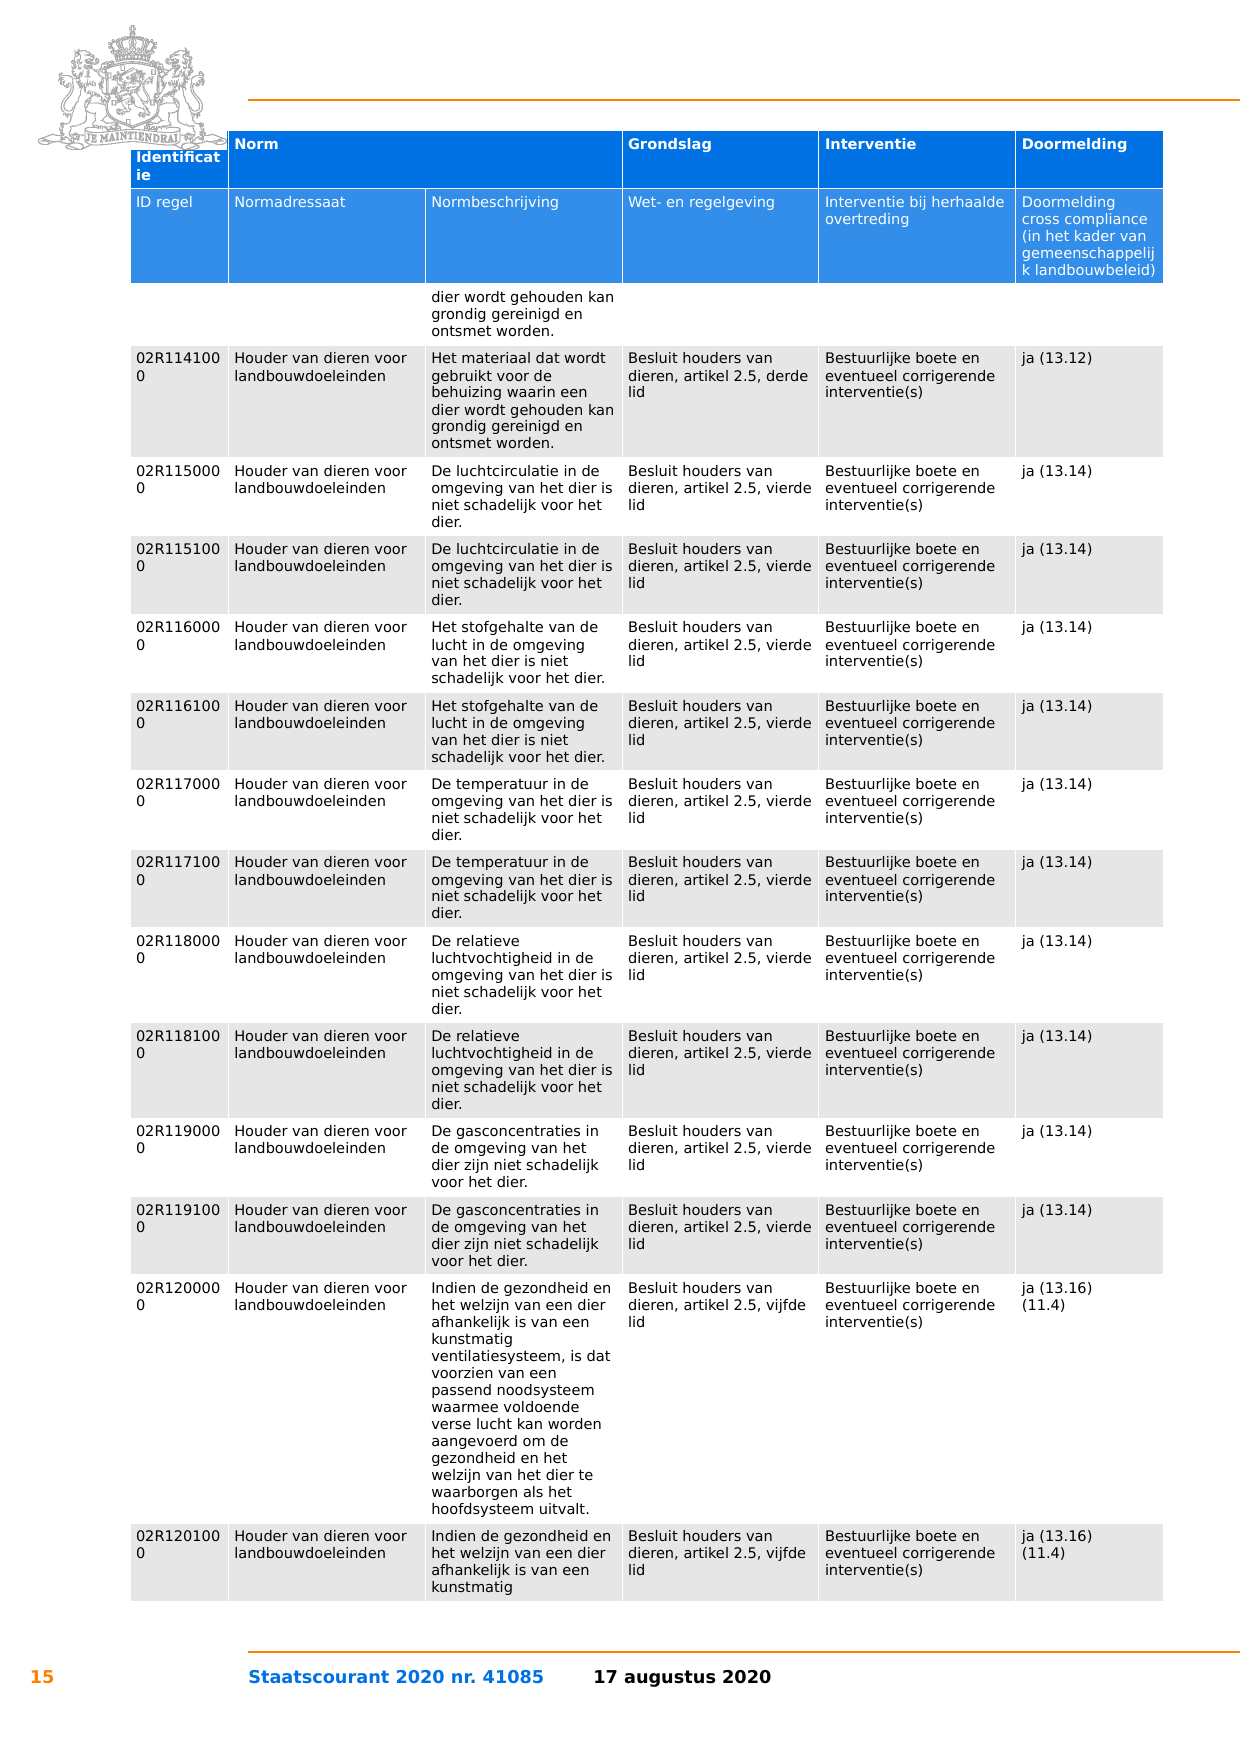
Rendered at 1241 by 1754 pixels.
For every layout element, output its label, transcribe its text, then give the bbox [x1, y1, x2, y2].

table_cell Bestuurlijke boete en eventueel corrigerende interventie(s) [819, 346, 1015, 457]
table_cell De temperatuur in de omgeving van het dier is niet schadelijk voor het dier. [426, 771, 622, 849]
table_cell Besluit houders van dieren, artikel 2.5, vijfde lid [623, 1524, 818, 1601]
table_cell [819, 284, 1015, 345]
table_header Identificatie [131, 131, 228, 188]
table_cell 02R1141000 [131, 346, 228, 457]
table_cell Besluit houders van dieren, artikel 2.5, vierde lid [623, 928, 818, 1022]
table_cell Besluit houders van dieren, artikel 2.5, derde lid [623, 346, 818, 457]
table_cell 02R1160000 [131, 615, 228, 692]
table_cell De relatieve luchtvochtigheid in de omgeving van het dier is niet schadelijk voor het dier. [426, 1023, 622, 1118]
table_cell Indien de gezondheid en het welzijn van een dier afhankelijk is van een kunstmatig [426, 1524, 622, 1601]
table_cell [229, 284, 425, 345]
table_cell Houder van dieren voor landbouwdoeleinden [229, 536, 425, 614]
table_cell Indien de gezondheid en het welzijn van een dier afhankelijk is van een kunstmatig ventilatiesysteem, is dat voorzien van een passend noodsysteem waarmee voldoende verse lucht kan worden aangevoerd om de gezondheid en het welzijn van het dier te waarborgen als het hoofdsysteem uitvalt. [426, 1275, 622, 1522]
table_cell De luchtcirculatie in de omgeving van het dier is niet schadelijk voor het dier. [426, 458, 622, 535]
table_cell De relatieve luchtvochtigheid in de omgeving van het dier is niet schadelijk voor het dier. [426, 928, 622, 1022]
table_cell [131, 284, 228, 345]
table_cell Houder van dieren voor landbouwdoeleinden [229, 1023, 425, 1118]
table_cell ja (13.14) [1016, 1023, 1163, 1118]
table_cell 02R1151000 [131, 536, 228, 614]
table_cell [623, 284, 818, 345]
table_cell Bestuurlijke boete en eventueel corrigerende interventie(s) [819, 458, 1015, 535]
table_cell ja (13.14) [1016, 1119, 1163, 1196]
table_cell ja (13.14) [1016, 615, 1163, 692]
table_cell Houder van dieren voor landbouwdoeleinden [229, 1197, 425, 1274]
table_cell ja (13.16) (11.4) [1016, 1275, 1163, 1522]
table_cell Bestuurlijke boete en eventueel corrigerende interventie(s) [819, 771, 1015, 849]
table_cell ja (13.14) [1016, 928, 1163, 1022]
table_header Norm [229, 131, 622, 188]
table_cell ja (13.14) [1016, 771, 1163, 849]
table_cell ja (13.14) [1016, 693, 1163, 770]
table_cell ja (13.12) [1016, 346, 1163, 457]
table_cell ja (13.16) (11.4) [1016, 1524, 1163, 1601]
table_cell Bestuurlijke boete en eventueel corrigerende interventie(s) [819, 693, 1015, 770]
table_cell De gasconcentraties in de omgeving van het dier zijn niet schadelijk voor het dier. [426, 1197, 622, 1274]
table_cell Houder van dieren voor landbouwdoeleinden [229, 693, 425, 770]
table_cell Houder van dieren voor landbouwdoeleinden [229, 850, 425, 927]
table_cell Besluit houders van dieren, artikel 2.5, vijfde lid [623, 1275, 818, 1522]
table_cell Bestuurlijke boete en eventueel corrigerende interventie(s) [819, 1023, 1015, 1118]
table_cell 02R1181000 [131, 1023, 228, 1118]
table_header Grondslag [623, 131, 818, 188]
table_cell Normbeschrijving [426, 189, 622, 283]
table_cell Houder van dieren voor landbouwdoeleinden [229, 1275, 425, 1522]
table_cell ja (13.14) [1016, 1197, 1163, 1274]
table_cell Bestuurlijke boete en eventueel corrigerende interventie(s) [819, 1197, 1015, 1274]
table_cell Houder van dieren voor landbouwdoeleinden [229, 1119, 425, 1196]
table_cell Het stofgehalte van de lucht in de omgeving van het dier is niet schadelijk voor het dier. [426, 615, 622, 692]
table_cell 02R1161000 [131, 693, 228, 770]
table_cell De temperatuur in de omgeving van het dier is niet schadelijk voor het dier. [426, 850, 622, 927]
table_cell Houder van dieren voor landbouwdoeleinden [229, 346, 425, 457]
picture [38, 25, 227, 150]
table_cell 02R1190000 [131, 1119, 228, 1196]
table_cell ja (13.14) [1016, 536, 1163, 614]
table_cell Besluit houders van dieren, artikel 2.5, vierde lid [623, 693, 818, 770]
table_cell [1016, 284, 1163, 345]
table_cell Besluit houders van dieren, artikel 2.5, vierde lid [623, 1023, 818, 1118]
table_cell Bestuurlijke boete en eventueel corrigerende interventie(s) [819, 928, 1015, 1022]
table_cell 02R1191000 [131, 1197, 228, 1274]
table_cell Interventie bij herhaalde overtreding [819, 189, 1015, 283]
table_cell ja (13.14) [1016, 850, 1163, 927]
table_cell Bestuurlijke boete en eventueel corrigerende interventie(s) [819, 1275, 1015, 1522]
table_cell Besluit houders van dieren, artikel 2.5, vierde lid [623, 1119, 818, 1196]
table_cell De gasconcentraties in de omgeving van het dier zijn niet schadelijk voor het dier. [426, 1119, 622, 1196]
table_cell Besluit houders van dieren, artikel 2.5, vierde lid [623, 771, 818, 849]
table_cell Het stofgehalte van de lucht in de omgeving van het dier is niet schadelijk voor het dier. [426, 693, 622, 770]
table_cell Bestuurlijke boete en eventueel corrigerende interventie(s) [819, 615, 1015, 692]
table_cell Houder van dieren voor landbouwdoeleinden [229, 928, 425, 1022]
table_cell ja (13.14) [1016, 458, 1163, 535]
table_cell Het materiaal dat wordt gebruikt voor de behuizing waarin een dier wordt gehouden kan grondig gereinigd en ontsmet worden. [426, 346, 622, 457]
table_cell Bestuurlijke boete en eventueel corrigerende interventie(s) [819, 850, 1015, 927]
table_cell 02R1171000 [131, 850, 228, 927]
table_cell Besluit houders van dieren, artikel 2.5, vierde lid [623, 536, 818, 614]
table_cell Houder van dieren voor landbouwdoeleinden [229, 1524, 425, 1601]
table_cell De luchtcirculatie in de omgeving van het dier is niet schadelijk voor het dier. [426, 536, 622, 614]
table_cell 02R1201000 [131, 1524, 228, 1601]
table_cell 02R1170000 [131, 771, 228, 849]
table_cell Bestuurlijke boete en eventueel corrigerende interventie(s) [819, 536, 1015, 614]
table_cell Besluit houders van dieren, artikel 2.5, vierde lid [623, 850, 818, 927]
table_cell Besluit houders van dieren, artikel 2.5, vierde lid [623, 458, 818, 535]
table_cell 02R1180000 [131, 928, 228, 1022]
table_cell dier wordt gehouden kan grondig gereinigd en ontsmet worden. [426, 284, 622, 345]
table_cell Bestuurlijke boete en eventueel corrigerende interventie(s) [819, 1119, 1015, 1196]
table_cell Besluit houders van dieren, artikel 2.5, vierde lid [623, 615, 818, 692]
table_header Interventie [819, 131, 1015, 188]
table_cell Bestuurlijke boete en eventueel corrigerende interventie(s) [819, 1524, 1015, 1601]
table_cell Doormelding cross compliance (in het kader van gemeenschappelijk landbouwbeleid) [1016, 189, 1163, 283]
table_cell Houder van dieren voor landbouwdoeleinden [229, 458, 425, 535]
table_cell Houder van dieren voor landbouwdoeleinden [229, 771, 425, 849]
table_cell 02R1150000 [131, 458, 228, 535]
table_header Doormelding [1016, 131, 1163, 188]
table_cell Houder van dieren voor landbouwdoeleinden [229, 615, 425, 692]
table_cell 02R1200000 [131, 1275, 228, 1522]
table_cell Besluit houders van dieren, artikel 2.5, vierde lid [623, 1197, 818, 1274]
table_cell Wet- en regelgeving [623, 189, 818, 283]
table_cell ID regel [131, 189, 228, 283]
table_cell Normadressaat [229, 189, 425, 283]
